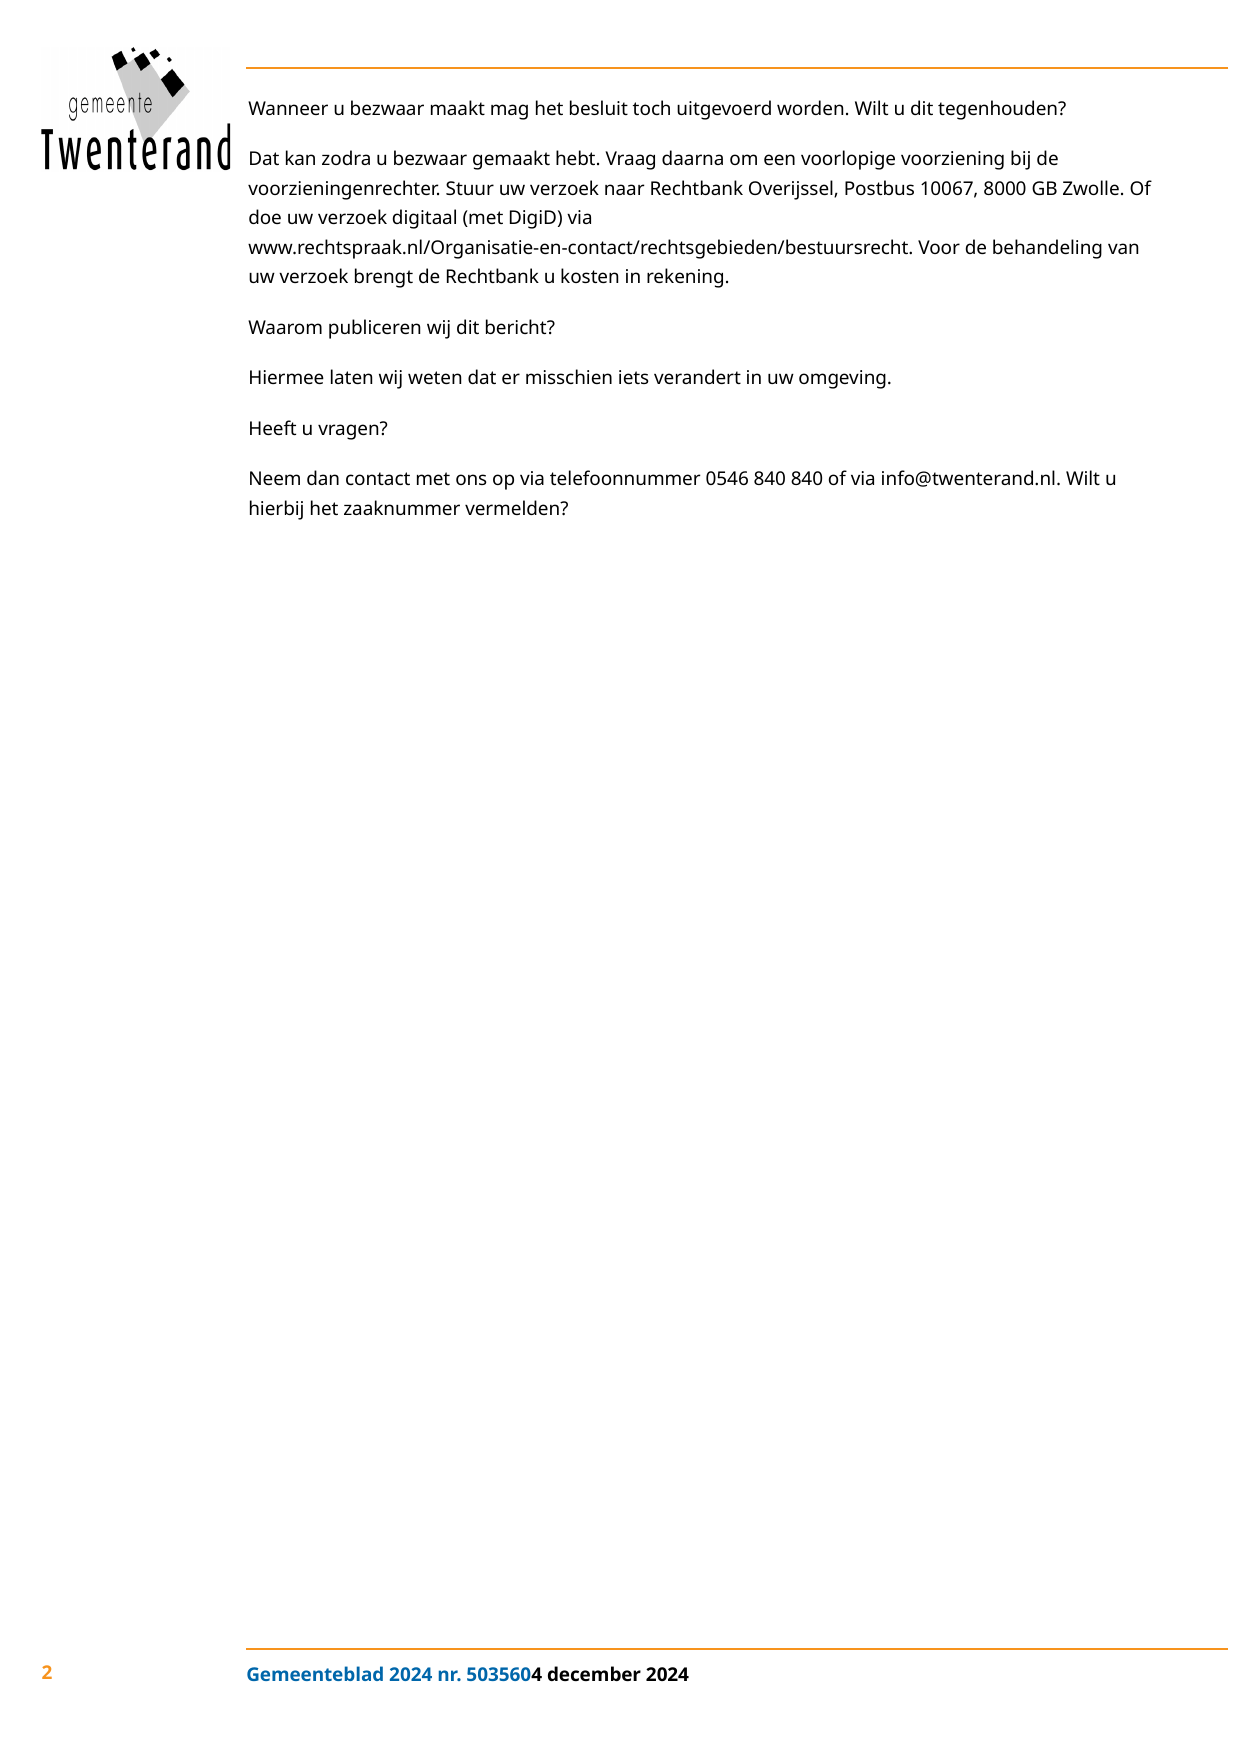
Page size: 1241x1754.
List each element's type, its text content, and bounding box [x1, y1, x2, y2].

text Waarom publiceren wij dit bericht? [248, 314, 1152, 340]
picture [41, 47, 231, 172]
text Dat kan zodra u bezwaar gemaakt hebt. Vraag daarna om een voorlopige voorziening bij de voorzieningenrechter. Stuur uw verzoek naar Rechtbank Overijssel, Postbus 10067, 8000 GB Zwolle. Of doe uw verzoek digitaal (met DigiD) via www.rechtspraak.nl/Organisatie-en-contact/rechtsgebieden/bestuursrecht. Voor de behandeling van uw verzoek brengt de Rechtbank u kosten in rekening. [248, 145, 1152, 289]
text Wanneer u bezwaar maakt mag het besluit toch uitgevoerd worden. Wilt u dit tegenhouden? [248, 95, 1152, 121]
text Hiermee laten wij weten dat er misschien iets verandert in uw omgeving. [248, 364, 1152, 390]
text Neem dan contact met ons op via telefoonnummer 0546 840 840 of via info@twenterand.nl. Wilt u hierbij het zaaknummer vermelden? [248, 465, 1152, 521]
text Heeft u vragen? [248, 415, 1152, 441]
